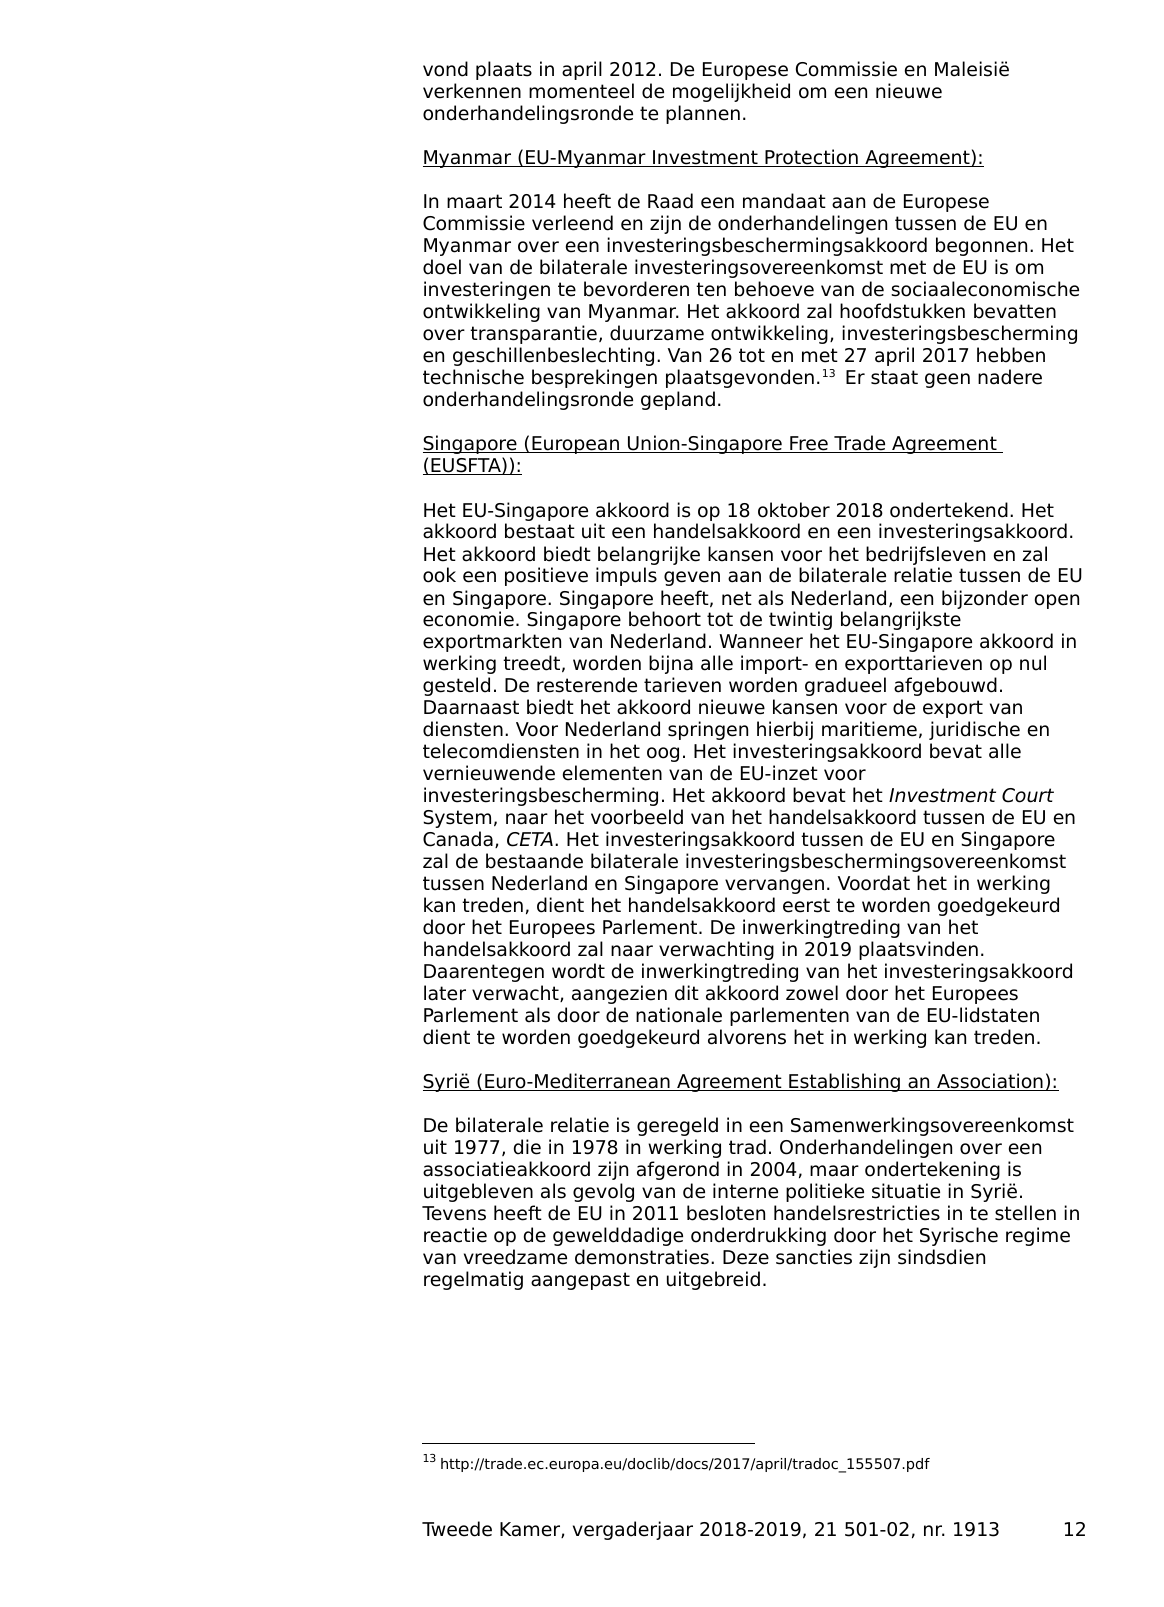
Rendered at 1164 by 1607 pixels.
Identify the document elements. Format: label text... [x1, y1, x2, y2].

text De bilaterale relatie is geregeld in een Samenwerkingsovereenkomst uit 1977, die in 1978 in werking trad. Onderhandelingen over een associatieakkoord zijn afgerond in 2004, maar ondertekening is uitgebleven als gevolg van de interne politieke situatie in Syrië. Tevens heeft de EU in 2011 besloten handelsrestricties in te stellen in reactie op de gewelddadige onderdrukking door het Syrische regime van vreedzame demonstraties. Deze sancties zijn sindsdien regelmatig aangepast en uitgebreid. [422, 1115, 1087, 1291]
text http://trade.ec.europa.eu/doclib/docs/2017/april/tradoc_155507.pdf [422, 1452, 1087, 1474]
subtitle Syrië (Euro-Mediterranean Agreement Establishing an Association): [422, 1071, 1087, 1093]
text vond plaats in april 2012. De Europese Commissie en Maleisië verkennen momenteel de mogelijkheid om een nieuwe onderhandelingsronde te plannen. [422, 59, 1087, 125]
subtitle Singapore (European Union-Singapore Free Trade Agreement (EUSFTA)): [422, 433, 1087, 477]
text Het EU-Singapore akkoord is op 18 oktober 2018 ondertekend. Het akkoord bestaat uit een handelsakkoord en een investeringsakkoord. Het akkoord biedt belangrijke kansen voor het bedrijfsleven en zal ook een positieve impuls geven aan de bilaterale relatie tussen de EU en Singapore. Singapore heeft, net als Nederland, een bijzonder open economie. Singapore behoort tot de twintig belangrijkste exportmarkten van Nederland. Wanneer het EU-Singapore akkoord in werking treedt, worden bijna alle import- en exporttarieven op nul gesteld. De resterende tarieven worden gradueel afgebouwd. Daarnaast biedt het akkoord nieuwe kansen voor de export van diensten. Voor Nederland springen hierbij maritieme, juridische en telecomdiensten in het oog. Het investeringsakkoord bevat alle vernieuwende elementen van de EU-inzet voor investeringsbescherming. Het akkoord bevat het Investment Court System, naar het voorbeeld van het handelsakkoord tussen de EU en Canada, CETA. Het investeringsakkoord tussen de EU en Singapore zal de bestaande bilaterale investeringsbeschermingsovereenkomst tussen Nederland en Singapore vervangen. Voordat het in werking kan treden, dient het handelsakkoord eerst te worden goedgekeurd door het Europees Parlement. De inwerkingtreding van het handelsakkoord zal naar verwachting in 2019 plaatsvinden. Daarentegen wordt de inwerkingtreding van het investeringsakkoord later verwacht, aangezien dit akkoord zowel door het Europees Parlement als door de nationale parlementen van de EU-lidstaten dient te worden goedgekeurd alvorens het in werking kan treden. [422, 499, 1087, 1049]
subtitle Myanmar (EU-Myanmar Investment Protection Agreement): [422, 147, 1087, 169]
text In maart 2014 heeft de Raad een mandaat aan de Europese Commissie verleend en zijn de onderhandelingen tussen de EU en Myanmar over een investeringsbeschermingsakkoord begonnen. Het doel van de bilaterale investeringsovereenkomst met de EU is om investeringen te bevorderen ten behoeve van de sociaaleconomische ontwikkeling van Myanmar. Het akkoord zal hoofdstukken bevatten over transparantie, duurzame ontwikkeling, investeringsbescherming en geschillenbeslechting. Van 26 tot en met 27 april 2017 hebben technische besprekingen plaatsgevonden. Er staat geen nadere onderhandelingsronde gepland. [422, 191, 1087, 411]
